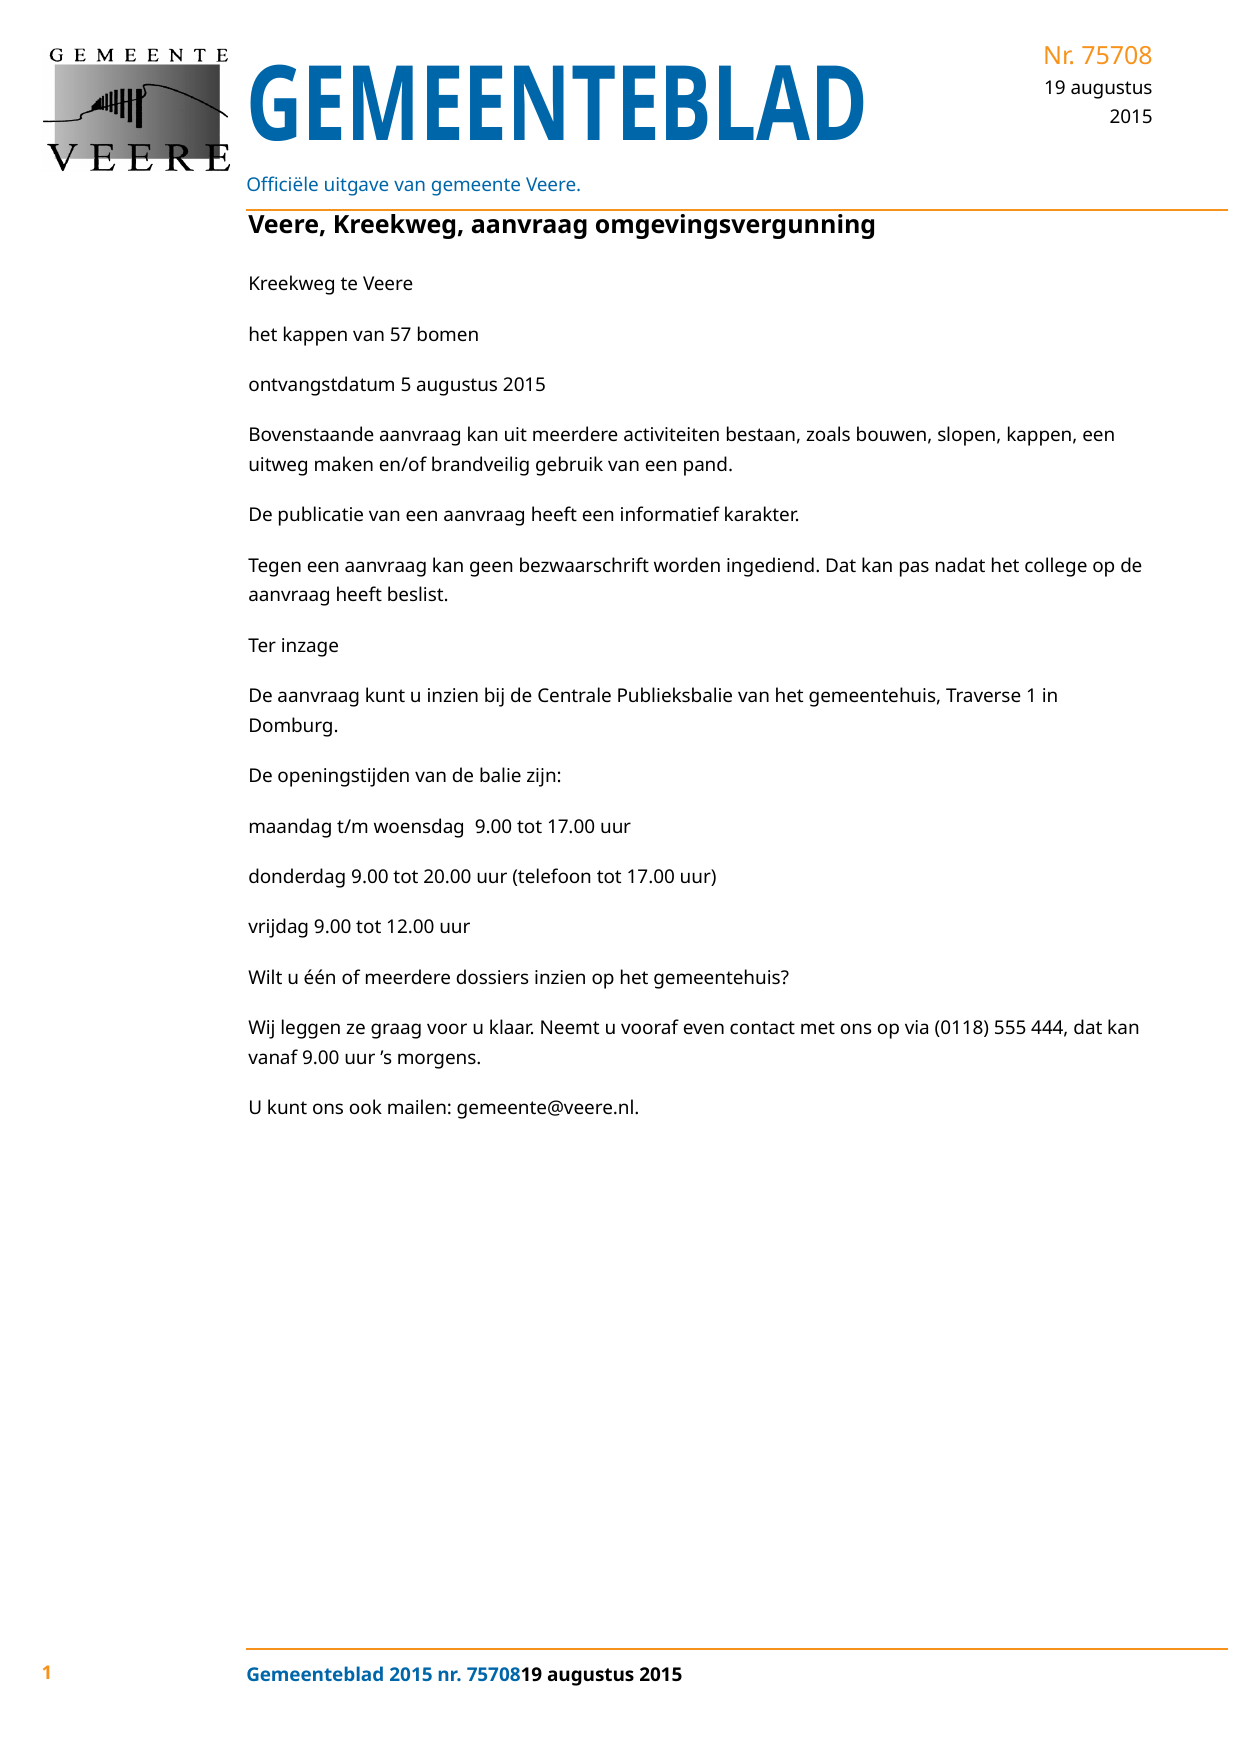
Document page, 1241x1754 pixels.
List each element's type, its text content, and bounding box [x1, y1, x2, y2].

text De openingstijden van de balie zijn: [248, 762, 1152, 788]
text Bovenstaande aanvraag kan uit meerdere activiteiten bestaan, zoals bouwen, slopen, kappen, een uitweg maken en/of brandveilig gebruik van een pand. [248, 422, 1152, 477]
text Ter inzage [248, 632, 1152, 658]
text Wilt u één of meerdere dossiers inzien op het gemeentehuis? [248, 964, 1152, 990]
text maandag t/m woensdag 9.00 tot 17.00 uur [248, 813, 1152, 838]
text U kunt ons ook mailen: gemeente@veere.nl. [248, 1094, 1152, 1120]
text het kappen van 57 bomen [248, 321, 1152, 346]
text Kreekweg te Veere [248, 270, 1152, 296]
text De aanvraag kunt u inzien bij de Centrale Publieksbalie van het gemeentehuis, Traverse 1 in Domburg. [248, 682, 1152, 738]
picture [41, 47, 231, 172]
text donderdag 9.00 tot 20.00 uur (telefoon tot 17.00 uur) [248, 863, 1152, 889]
text Tegen een aanvraag kan geen bezwaarschrift worden ingediend. Dat kan pas nadat het college op de aanvraag heeft beslist. [248, 552, 1152, 607]
text Veere, Kreekweg, aanvraag omgevingsvergunning [248, 211, 1152, 241]
text vrijdag 9.00 tot 12.00 uur [248, 914, 1152, 939]
text ontvangstdatum 5 augustus 2015 [248, 371, 1152, 397]
text Wij leggen ze graag voor u klaar. Neemt u vooraf even contact met ons op via (0118) 555 444, dat kan vanaf 9.00 uur ’s morgens. [248, 1014, 1152, 1070]
text De publicatie van een aanvraag heeft een informatief karakter. [248, 502, 1152, 527]
